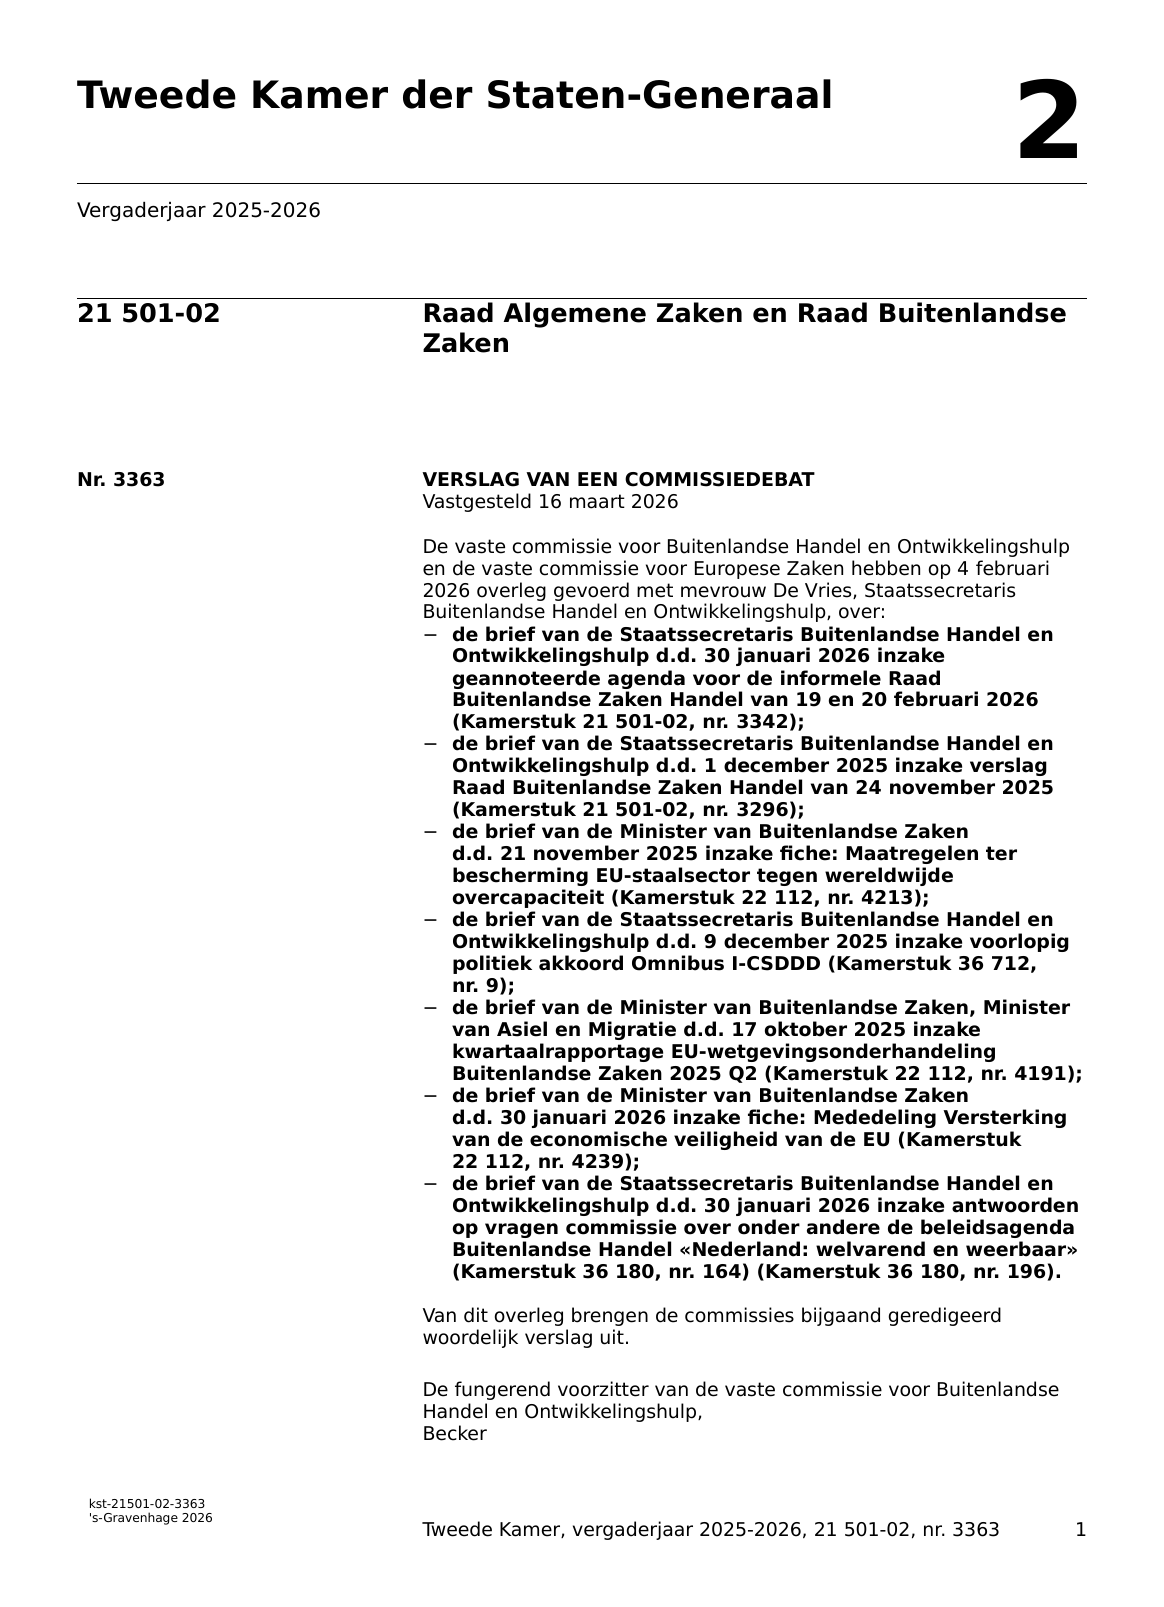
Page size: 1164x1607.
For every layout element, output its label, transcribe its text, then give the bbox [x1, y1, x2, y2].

table_cell Vergaderjaar 2025-2026 [77, 184, 1087, 298]
text 's-Gravenhage 2026 [88, 1511, 323, 1525]
text − de brief van de Minister van Buitenlandse Zaken d.d. 30 januari 2026 inzake fiche: Mededeling Versterking van de economische veiligheid van de EU (Kamerstuk 22 112, nr. 4239); [422, 1085, 1087, 1173]
text − de brief van de Minister van Buitenlandse Zaken d.d. 21 november 2025 inzake fiche: Maatregelen ter bescherming EU-staalsector tegen wereldwijde overcapaciteit (Kamerstuk 22 112, nr. 4213); [422, 821, 1087, 909]
subtitle Nr. 3363 VERSLAG VAN EEN COMMISSIEDEBAT [77, 469, 1087, 491]
text kst-21501-02-3363 [88, 1497, 323, 1511]
text De vaste commissie voor Buitenlandse Handel en Ontwikkelingshulp en de vaste commissie voor Europese Zaken hebben op 4 februari 2026 overleg gevoerd met mevrouw De Vries, Staatssecretaris Buitenlandse Handel en Ontwikkelingshulp, over: [422, 536, 1087, 623]
text − de brief van de Staatssecretaris Buitenlandse Handel en Ontwikkelingshulp d.d. 30 januari 2026 inzake geannoteerde agenda voor de informele Raad Buitenlandse Zaken Handel van 19 en 20 februari 2026 (Kamerstuk 21 501-02, nr. 3342); [422, 623, 1087, 733]
table_header 2 [886, 59, 1087, 183]
subtitle 21 501-02 Raad Algemene Zaken en Raad Buitenlandse Zaken [77, 299, 1087, 358]
text Vastgesteld 16 maart 2026 [422, 491, 1087, 513]
text − de brief van de Staatssecretaris Buitenlandse Handel en Ontwikkelingshulp d.d. 1 december 2025 inzake verslag Raad Buitenlandse Zaken Handel van 24 november 2025 (Kamerstuk 21 501-02, nr. 3296); [422, 733, 1087, 821]
text Van dit overleg brengen de commissies bijgaand geredigeerd woordelijk verslag uit. [422, 1305, 1087, 1349]
text − de brief van de Staatssecretaris Buitenlandse Handel en Ontwikkelingshulp d.d. 30 januari 2026 inzake antwoorden op vragen commissie over onder andere de beleidsagenda Buitenlandse Handel «Nederland: welvarend en weerbaar» (Kamerstuk 36 180, nr. 164) (Kamerstuk 36 180, nr. 196). [422, 1173, 1087, 1283]
text − de brief van de Staatssecretaris Buitenlandse Handel en Ontwikkelingshulp d.d. 9 december 2025 inzake voorlopig politiek akkoord Omnibus I-CSDDD (Kamerstuk 36 712, nr. 9); [422, 909, 1087, 997]
text De fungerend voorzitter van de vaste commissie voor Buitenlandse Handel en Ontwikkelingshulp, Becker [422, 1379, 1087, 1445]
table_header Tweede Kamer der Staten-Generaal [77, 59, 886, 183]
text − de brief van de Minister van Buitenlandse Zaken, Minister van Asiel en Migratie d.d. 17 oktober 2025 inzake kwartaalrapportage EU-wetgevingsonderhandeling Buitenlandse Zaken 2025 Q2 (Kamerstuk 22 112, nr. 4191); [422, 997, 1087, 1085]
